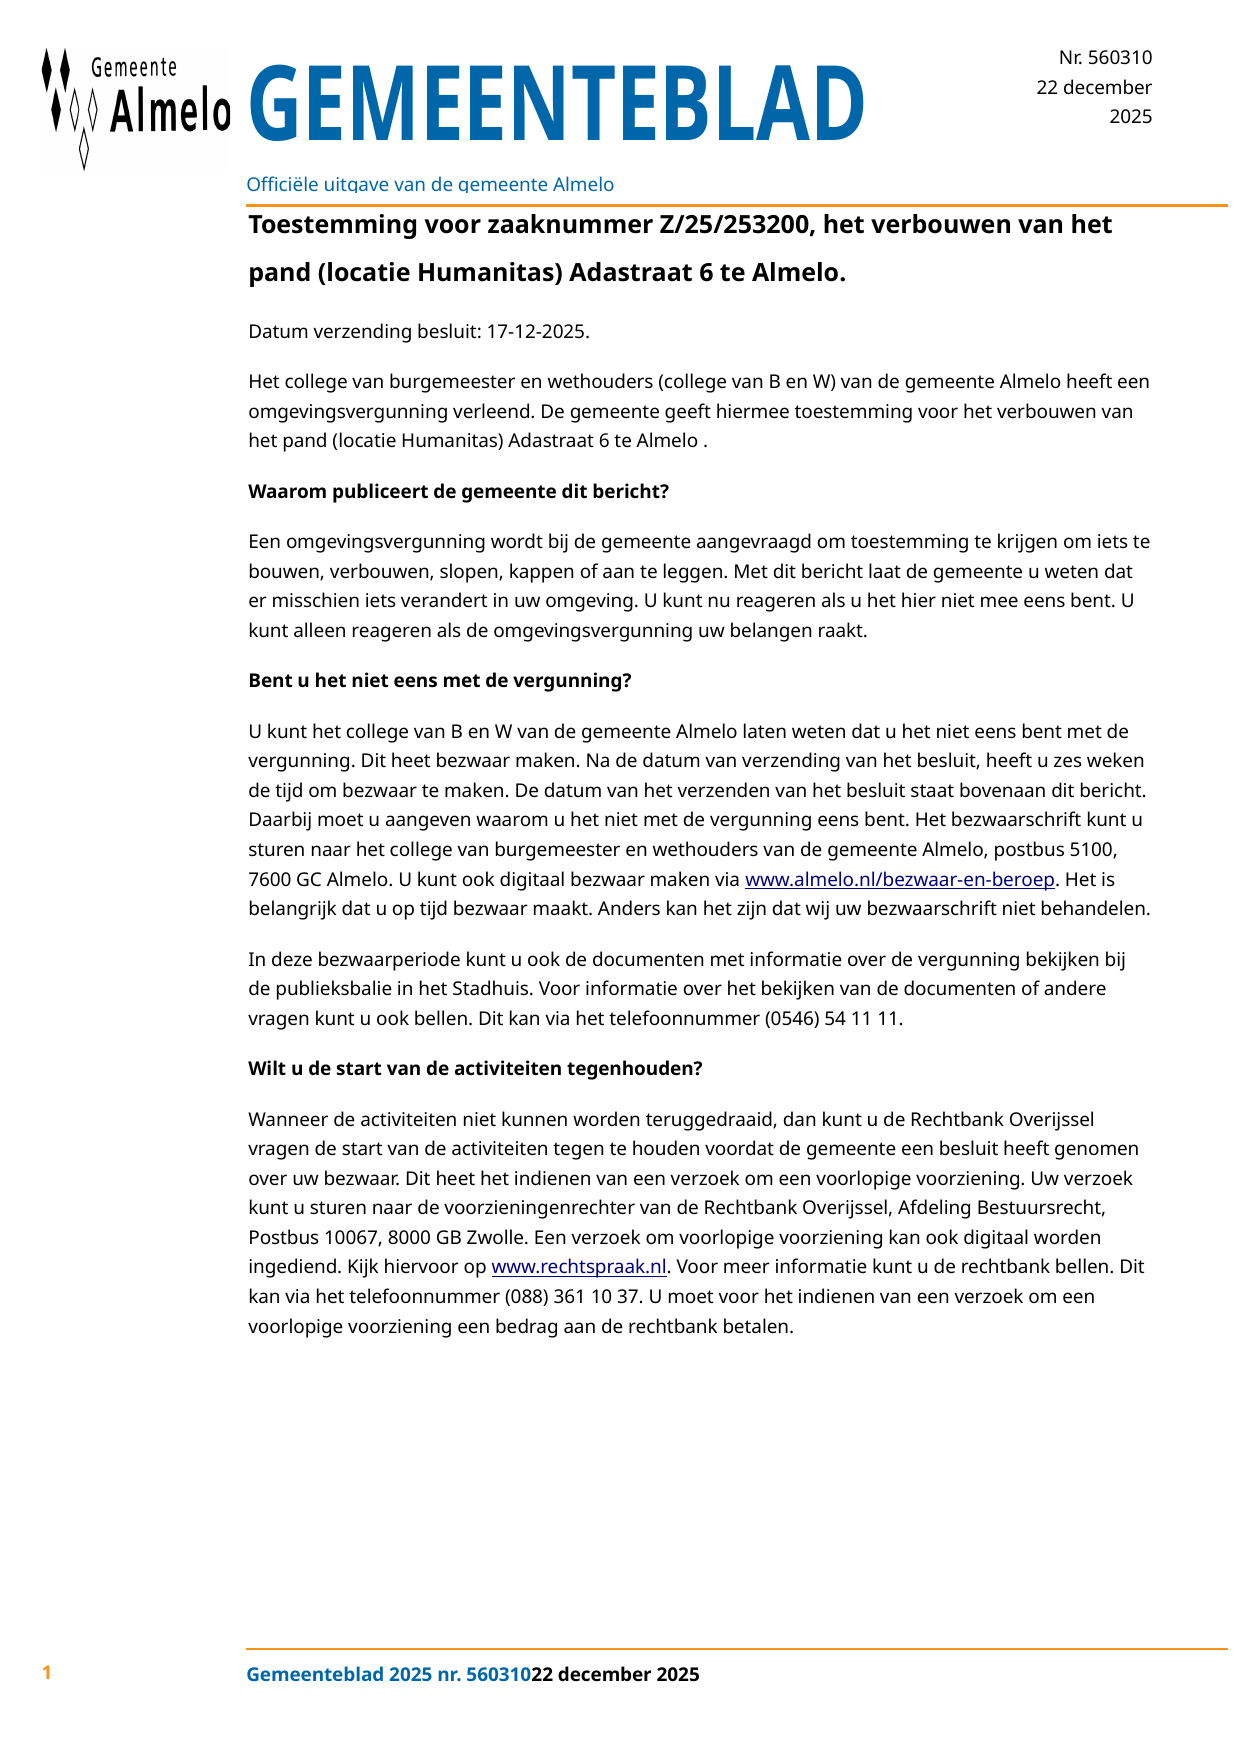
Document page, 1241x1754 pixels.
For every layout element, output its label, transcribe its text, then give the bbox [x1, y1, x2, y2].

text In deze bezwaarperiode kunt u ook de documenten met informatie over de vergunning bekijken bij de publieksbalie in het Stadhuis. Voor informatie over het bekijken van de documenten of andere vragen kunt u ook bellen. Dit kan via het telefoonnummer (0546) 54 11 11. [248, 946, 1152, 1031]
text U kunt het college van B en W van de gemeente Almelo laten weten dat u het niet eens bent met de vergunning. Dit heet bezwaar maken. Na de datum van verzending van het besluit, heeft u zes weken de tijd om bezwaar te maken. De datum van het verzenden van het besluit staat bovenaan dit bericht. Daarbij moet u aangeven waarom u het niet met de vergunning eens bent. Het bezwaarschrift kunt u sturen naar het college van burgemeester en wethouders van de gemeente Almelo, postbus 5100, 7600 GC Almelo. U kunt ook digitaal bezwaar maken via www.almelo.nl/bezwaar-en-beroep. Het is belangrijk dat u op tijd bezwaar maakt. Anders kan het zijn dat wij uw bezwaarschrift niet behandelen. [248, 718, 1152, 921]
text Waarom publiceert de gemeente dit bericht? [248, 478, 1152, 504]
text Het college van burgemeester en wethouders (college van B en W) van de gemeente Almelo heeft een omgevingsvergunning verleend. De gemeente geeft hiermee toestemming voor het verbouwen van het pand (locatie Humanitas) Adastraat 6 te Almelo . [248, 368, 1152, 453]
text Toestemming voor zaaknummer Z/25/253200, het verbouwen van het pand (locatie Humanitas) Adastraat 6 te Almelo. [248, 207, 1152, 288]
text Bent u het niet eens met de vergunning? [248, 667, 1152, 693]
text Wanneer de activiteiten niet kunnen worden teruggedraaid, dan kunt u de Rechtbank Overijssel vragen de start van de activiteiten tegen te houden voordat de gemeente een besluit heeft genomen over uw bezwaar. Dit heet het indienen van een verzoek om een voorlopige voorziening. Uw verzoek kunt u sturen naar de voorzieningenrechter van de Rechtbank Overijssel, Afdeling Bestuursrecht, Postbus 10067, 8000 GB Zwolle. Een verzoek om voorlopige voorziening kan ook digitaal worden ingediend. Kijk hiervoor op www.rechtspraak.nl. Voor meer informatie kunt u de rechtbank bellen. Dit kan via het telefoonnummer (088) 361 10 37. U moet voor het indienen van een verzoek om een voorlopige voorziening een bedrag aan de rechtbank betalen. [248, 1106, 1152, 1339]
text Wilt u de start van de activiteiten tegenhouden? [248, 1055, 1152, 1081]
text Een omgevingsvergunning wordt bij de gemeente aangevraagd om toestemming te krijgen om iets te bouwen, verbouwen, slopen, kappen of aan te leggen. Met dit bericht laat de gemeente u weten dat er misschien iets verandert in uw omgeving. U kunt nu reageren als u het hier niet mee eens bent. U kunt alleen reageren als de omgevingsvergunning uw belangen raakt. [248, 528, 1152, 643]
picture [41, 47, 231, 172]
text Datum verzending besluit: 17-12-2025. [248, 318, 1152, 344]
